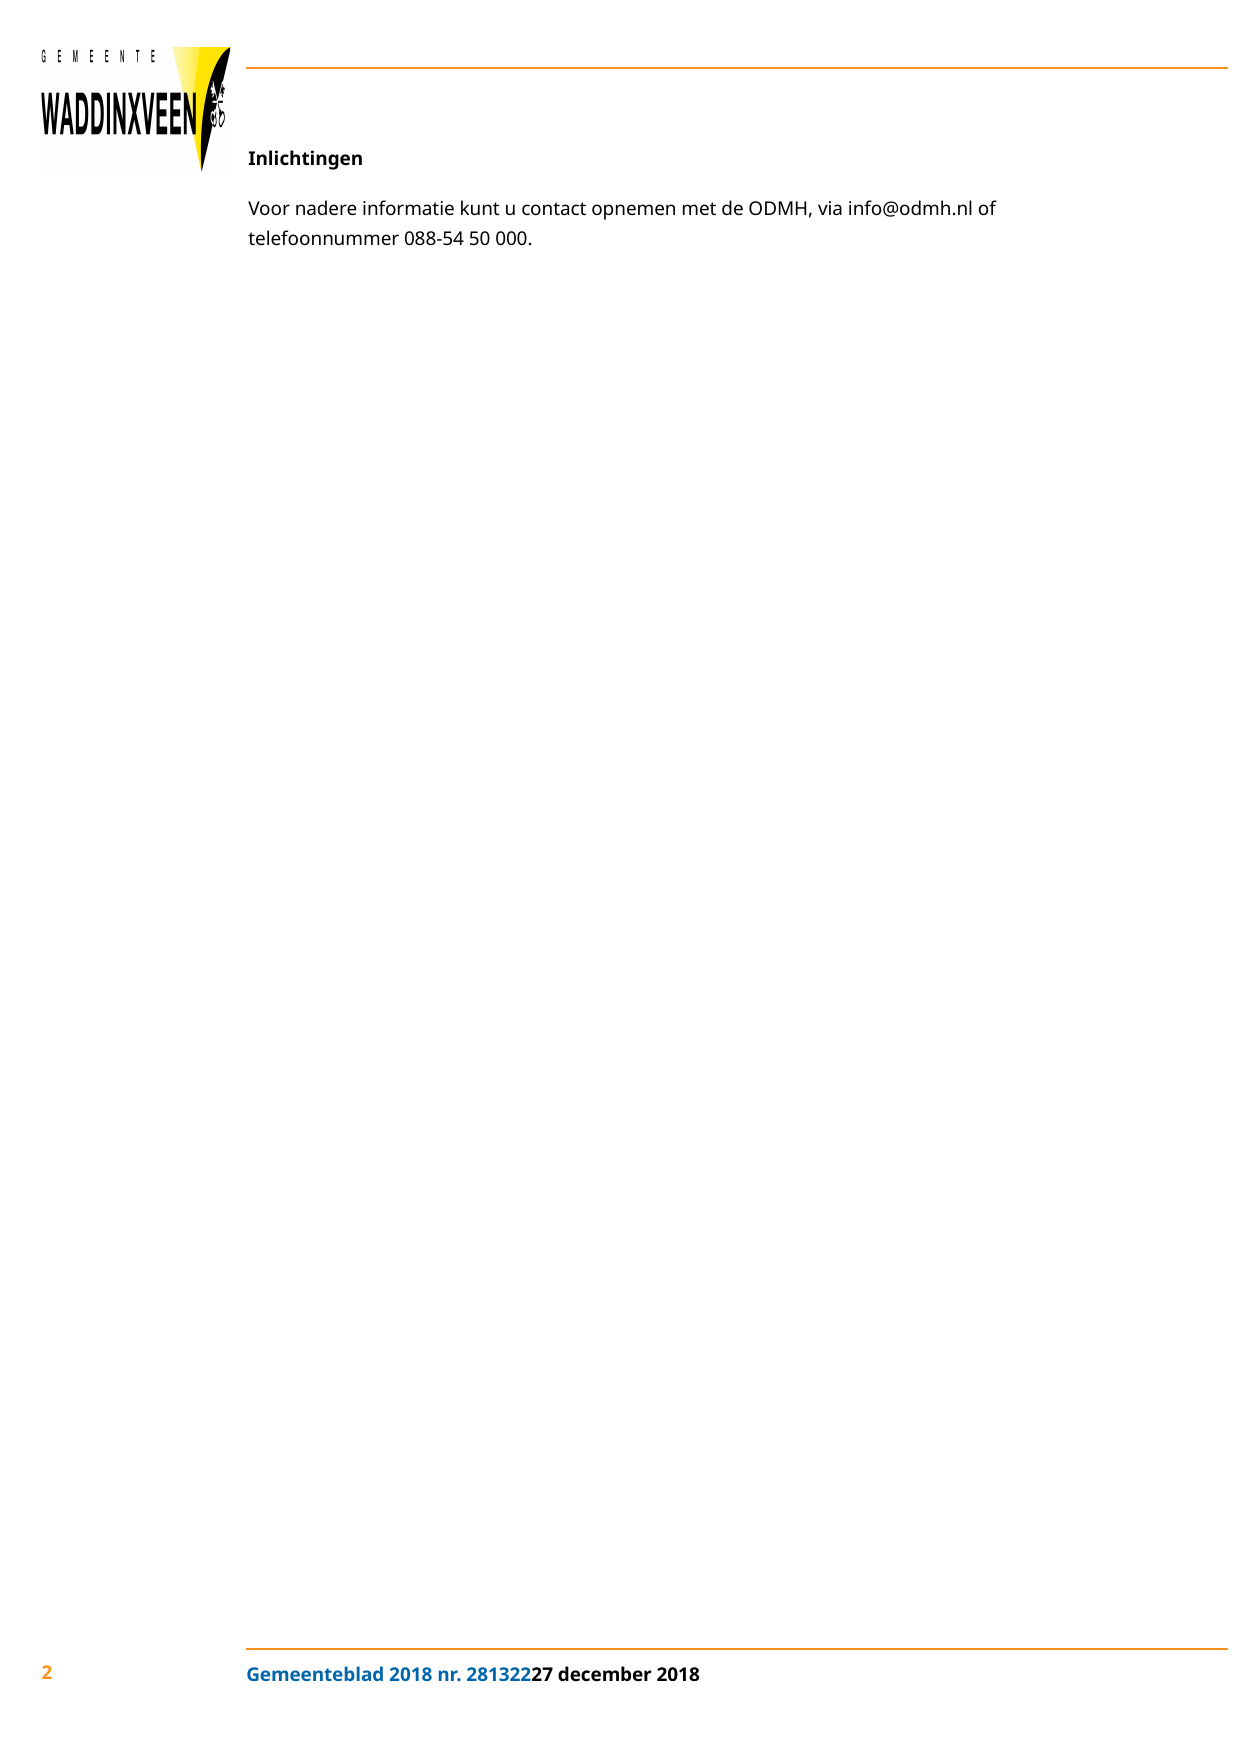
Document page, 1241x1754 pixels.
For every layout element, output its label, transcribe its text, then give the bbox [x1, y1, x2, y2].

picture [41, 47, 231, 172]
text Voor nadere informatie kunt u contact opnemen met de ODMH, via info@odmh.nl of telefoonnummer 088-54 50 000. [248, 196, 1152, 251]
text Inlichtingen [248, 145, 1152, 171]
